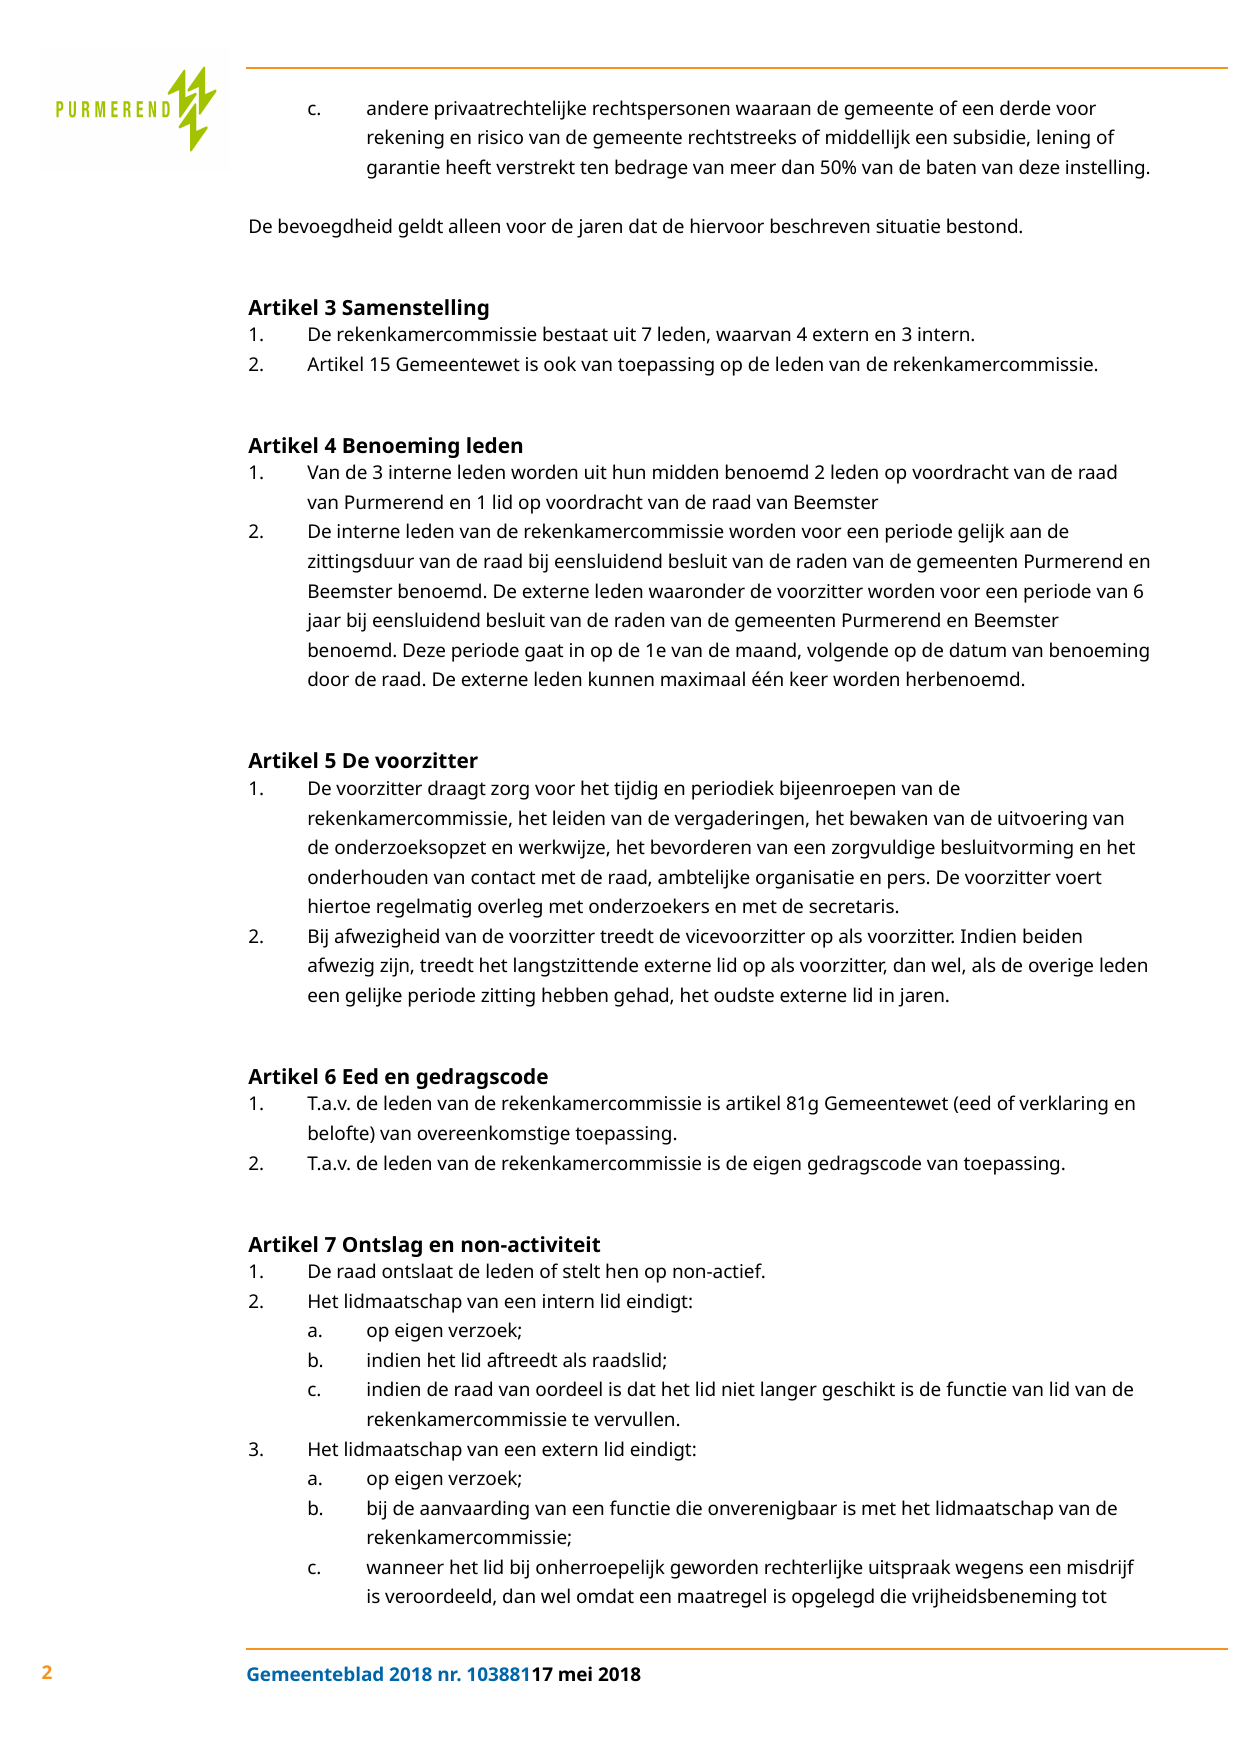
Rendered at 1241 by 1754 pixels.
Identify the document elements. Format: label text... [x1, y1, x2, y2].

list wanneer het lid bij onherroepelijk geworden rechterlijke uitspraak wegens een misdrijf is veroordeeld, dan wel omdat een maatregel is opgelegd die vrijheidsbeneming tot [307, 1554, 1152, 1609]
list De raad ontslaat de leden of stelt hen op non-actief. [248, 1258, 1152, 1284]
picture [41, 47, 231, 172]
list Artikel 15 Gemeentewet is ook van toepassing op de leden van de rekenkamercommissie. [248, 351, 1152, 377]
list op eigen verzoek; [307, 1465, 1152, 1491]
list De voorzitter draagt zorg voor het tijdig en periodiek bijeenroepen van de rekenkamercommissie, het leiden van de vergaderingen, het bewaken van de uitvoering van de onderzoeksopzet en werkwijze, het bevorderen van een zorgvuldige besluitvorming en het onderhouden van contact met de raad, ambtelijke organisatie en pers. De voorzitter voert hiertoe regelmatig overleg met onderzoekers en met de secretaris. [248, 775, 1152, 919]
text Artikel 5 De voorzitter [248, 747, 1152, 775]
list Het lidmaatschap van een intern lid eindigt: [248, 1288, 1152, 1313]
list Bij afwezigheid van de voorzitter treedt de vicevoorzitter op als voorzitter. Indien beiden afwezig zijn, treedt het langstzittende externe lid op als voorzitter, dan wel, als de overige leden een gelijke periode zitting hebben gehad, het oudste externe lid in jaren. [248, 923, 1152, 1008]
text Artikel 7 Ontslag en non-activiteit [248, 1230, 1152, 1258]
list Van de 3 interne leden worden uit hun midden benoemd 2 leden op voordracht van de raad van Purmerend en 1 lid op voordracht van de raad van Beemster [248, 459, 1152, 515]
list T.a.v. de leden van de rekenkamercommissie is de eigen gedragscode van toepassing. [248, 1150, 1152, 1176]
text Artikel 6 Eed en gedragscode [248, 1062, 1152, 1091]
list andere privaatrechtelijke rechtspersonen waaraan de gemeente of een derde voor rekening en risico van de gemeente rechtstreeks of middellijk een subsidie, lening of garantie heeft verstrekt ten bedrage van meer dan 50% van de baten van deze instelling. [307, 95, 1152, 180]
list op eigen verzoek; [307, 1317, 1152, 1343]
text Artikel 4 Benoeming leden [248, 431, 1152, 459]
list De rekenkamercommissie bestaat uit 7 leden, waarvan 4 extern en 3 intern. [248, 322, 1152, 347]
list indien de raad van oordeel is dat het lid niet langer geschikt is de functie van lid van de rekenkamercommissie te vervullen. [307, 1377, 1152, 1432]
list bij de aanvaarding van een functie die onverenigbaar is met het lidmaatschap van de rekenkamercommissie; [307, 1495, 1152, 1550]
list Het lidmaatschap van een extern lid eindigt: [248, 1436, 1152, 1461]
list T.a.v. de leden van de rekenkamercommissie is artikel 81g Gemeentewet (eed of verklaring en belofte) van overeenkomstige toepassing. [248, 1091, 1152, 1146]
text De bevoegdheid geldt alleen voor de jaren dat de hiervoor beschreven situatie bestond. [248, 213, 1152, 239]
list De interne leden van de rekenkamercommissie worden voor een periode gelijk aan de zittingsduur van de raad bij eensluidend besluit van de raden van de gemeenten Purmerend en Beemster benoemd. De externe leden waaronder de voorzitter worden voor een periode van 6 jaar bij eensluidend besluit van de raden van de gemeenten Purmerend en Beemster benoemd. Deze periode gaat in op de 1e van de maand, volgende op de datum van benoeming door de raad. De externe leden kunnen maximaal één keer worden herbenoemd. [248, 519, 1152, 692]
text Artikel 3 Samenstelling [248, 293, 1152, 322]
list indien het lid aftreedt als raadslid; [307, 1347, 1152, 1373]
